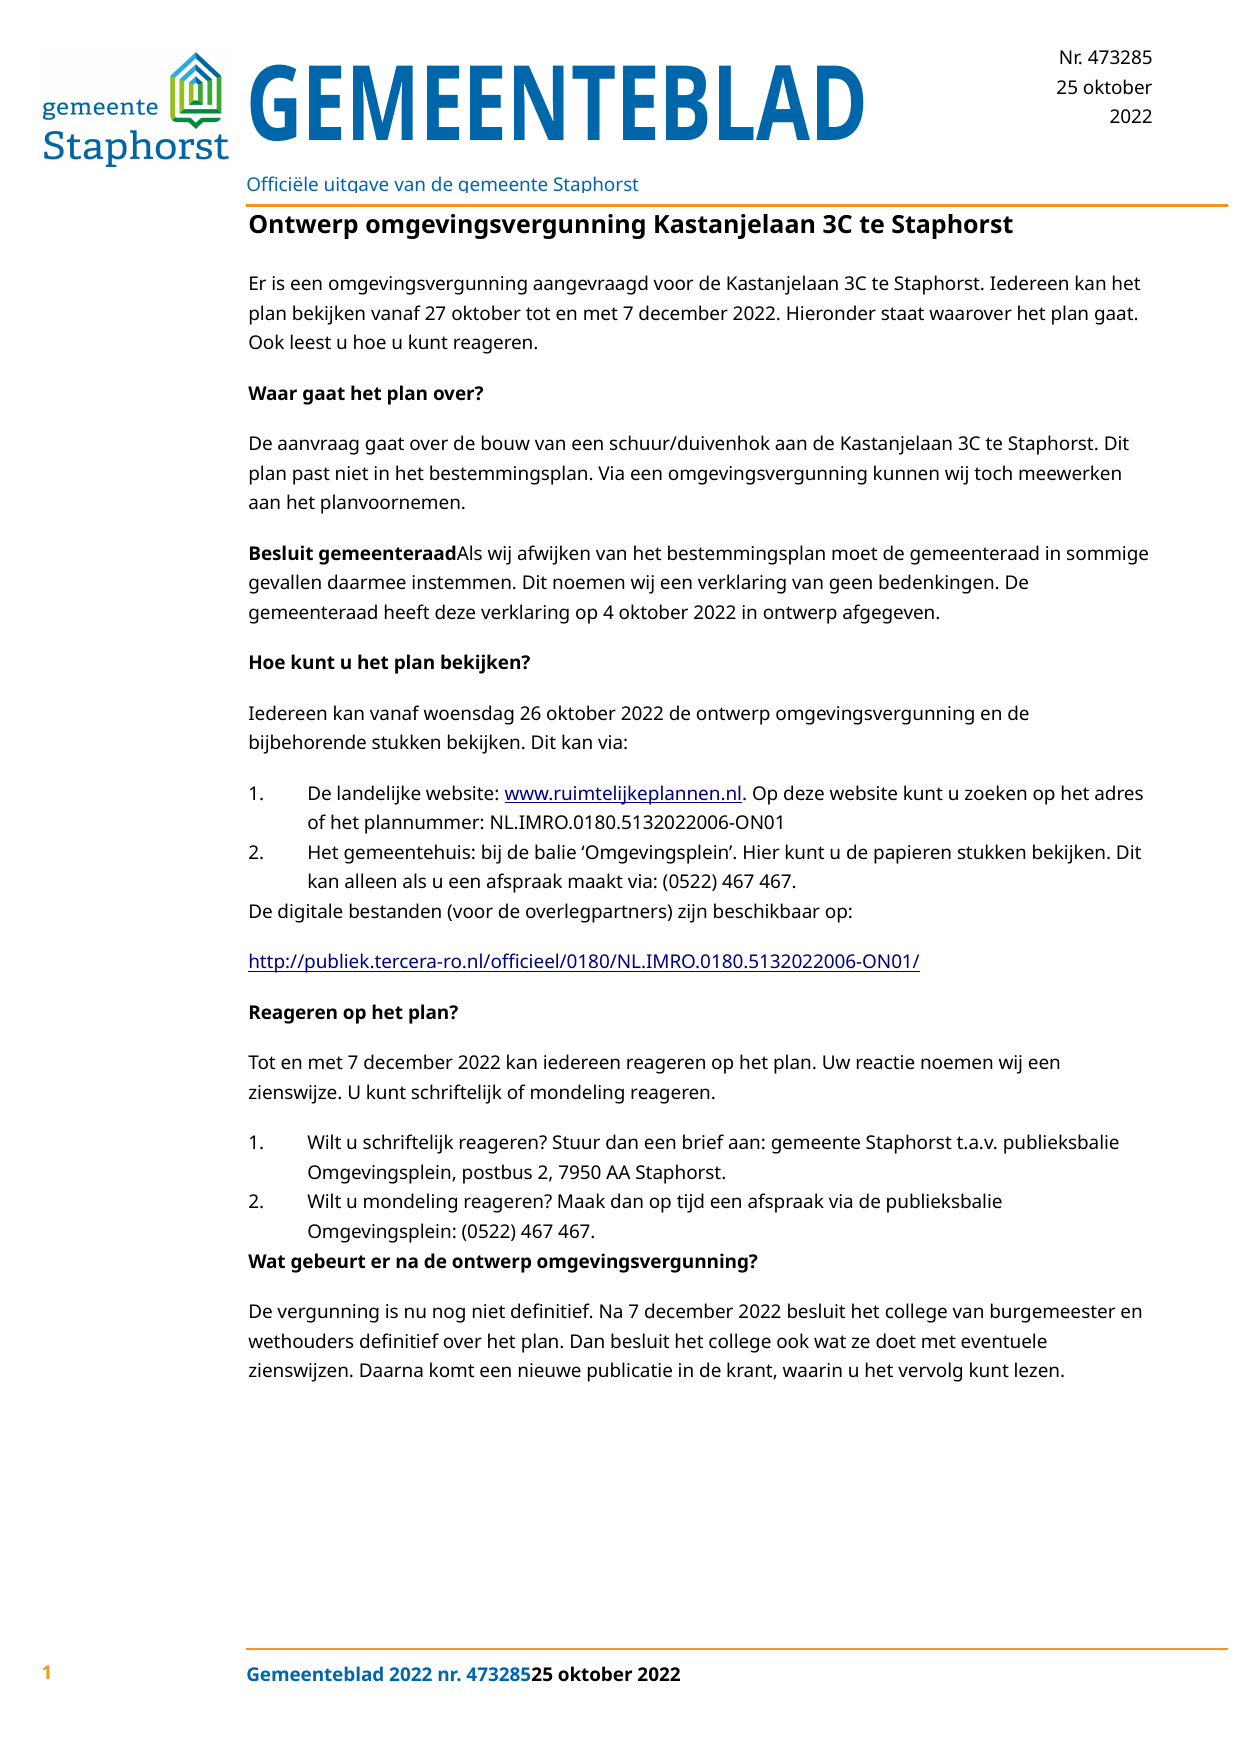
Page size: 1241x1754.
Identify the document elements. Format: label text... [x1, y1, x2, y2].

text Er is een omgevingsvergunning aangevraagd voor de Kastanjelaan 3C te Staphorst. Iedereen kan het plan bekijken vanaf 27 oktober tot en met 7 december 2022. Hieronder staat waarover het plan gaat. Ook leest u hoe u kunt reageren. [248, 270, 1152, 355]
text De vergunning is nu nog niet definitief. Na 7 december 2022 besluit het college van burgemeester en wethouders definitief over het plan. Dan besluit het college ook wat ze doet met eventuele zienswijzen. Daarna komt een nieuwe publicatie in de krant, waarin u het vervolg kunt lezen. [248, 1298, 1152, 1383]
text Ontwerp omgevingsvergunning Kastanjelaan 3C te Staphorst [248, 207, 1152, 241]
list Wilt u schriftelijk reageren? Stuur dan een brief aan: gemeente Staphorst t.a.v. publieksbalie Omgevingsplein, postbus 2, 7950 AA Staphorst. [248, 1129, 1152, 1185]
text Iedereen kan vanaf woensdag 26 oktober 2022 de ontwerp omgevingsvergunning en de bijbehorende stukken bekijken. Dit kan via: [248, 700, 1152, 755]
text Besluit gemeenteraadAls wij afwijken van het bestemmingsplan moet de gemeenteraad in sommige gevallen daarmee instemmen. Dit noemen wij een verklaring van geen bedenkingen. De gemeenteraad heeft deze verklaring op 4 oktober 2022 in ontwerp afgegeven. [248, 540, 1152, 625]
text De aanvraag gaat over de bouw van een schuur/duivenhok aan de Kastanjelaan 3C te Staphorst. Dit plan past niet in het bestemmingsplan. Via een omgevingsvergunning kunnen wij toch meewerken aan het planvoornemen. [248, 430, 1152, 515]
list Wilt u mondeling reageren? Maak dan op tijd een afspraak via de publieksbalie Omgevingsplein: (0522) 467 467. [248, 1189, 1152, 1244]
list De landelijke website: www.ruimtelijkeplannen.nl. Op deze website kunt u zoeken op het adres of het plannummer: NL.IMRO.0180.5132022006-ON01 [248, 780, 1152, 835]
text De digitale bestanden (voor de overlegpartners) zijn beschikbaar op: [248, 898, 1152, 924]
text Wat gebeurt er na de ontwerp omgevingsvergunning? [248, 1248, 1152, 1273]
text Tot en met 7 december 2022 kan iedereen reageren op het plan. Uw reactie noemen wij een zienswijze. U kunt schriftelijk of mondeling reageren. [248, 1049, 1152, 1105]
text Waar gaat het plan over? [248, 380, 1152, 406]
text http://publiek.tercera-ro.nl/officieel/0180/NL.IMRO.0180.5132022006-ON01/ [248, 949, 1152, 974]
text Hoe kunt u het plan bekijken? [248, 649, 1152, 675]
picture [41, 47, 231, 172]
text Reageren op het plan? [248, 999, 1152, 1025]
list Het gemeentehuis: bij de balie ‘Omgevingsplein’. Hier kunt u de papieren stukken bekijken. Dit kan alleen als u een afspraak maakt via: (0522) 467 467. [248, 839, 1152, 894]
